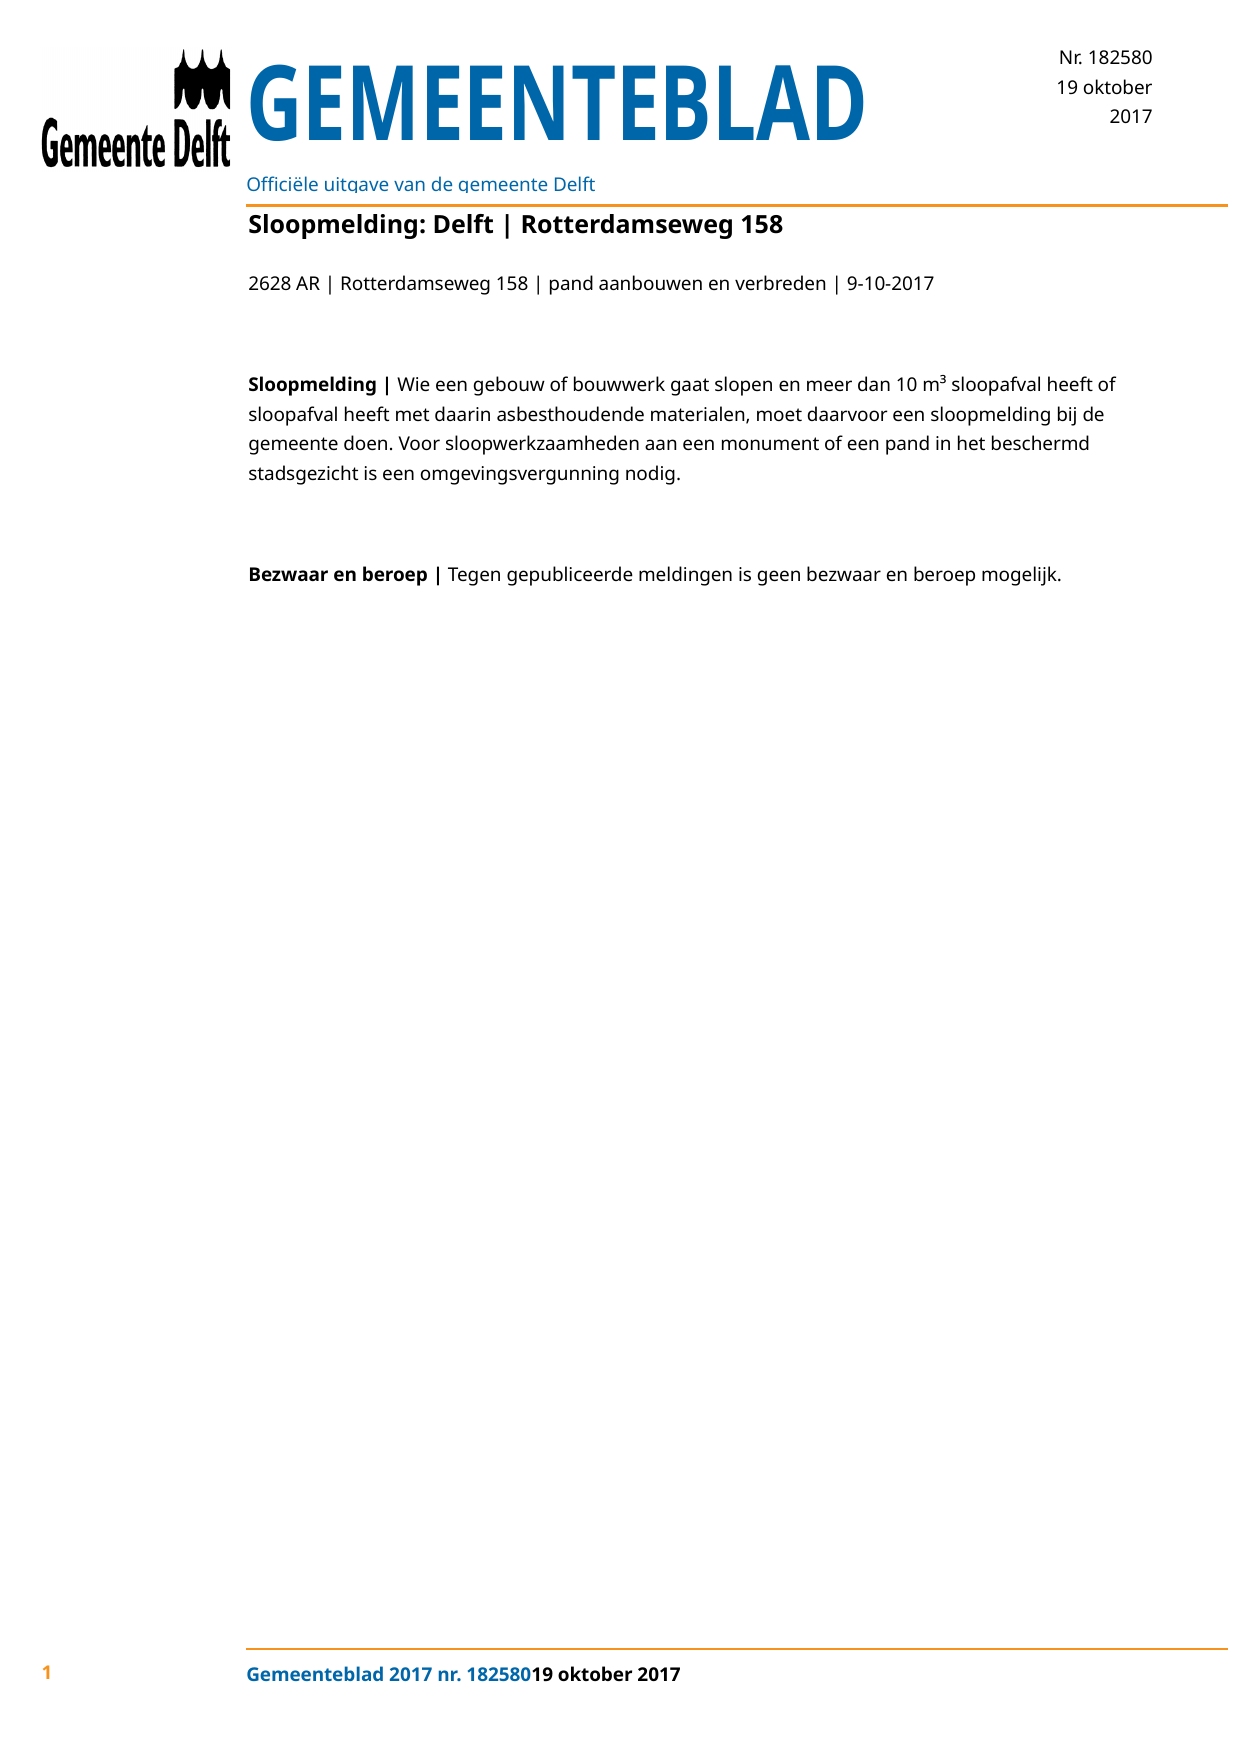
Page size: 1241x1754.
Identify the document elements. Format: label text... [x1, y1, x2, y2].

text Sloopmelding | Wie een gebouw of bouwwerk gaat slopen en meer dan 10 m³ sloopafval heeft of sloopafval heeft met daarin asbesthoudende materialen, moet daarvoor een sloopmelding bij de gemeente doen. Voor sloopwerkzaamheden aan een monument of een pand in het beschermd stadsgezicht is een omgevingsvergunning nodig. [248, 371, 1152, 486]
picture [41, 47, 231, 172]
text 2628 AR | Rotterdamseweg 158 | pand aanbouwen en verbreden | 9-10-2017 [248, 270, 1152, 296]
text Bezwaar en beroep | Tegen gepubliceerde meldingen is geen bezwaar en beroep mogelijk. [248, 561, 1152, 586]
text Sloopmelding: Delft | Rotterdamseweg 158 [248, 207, 1152, 241]
